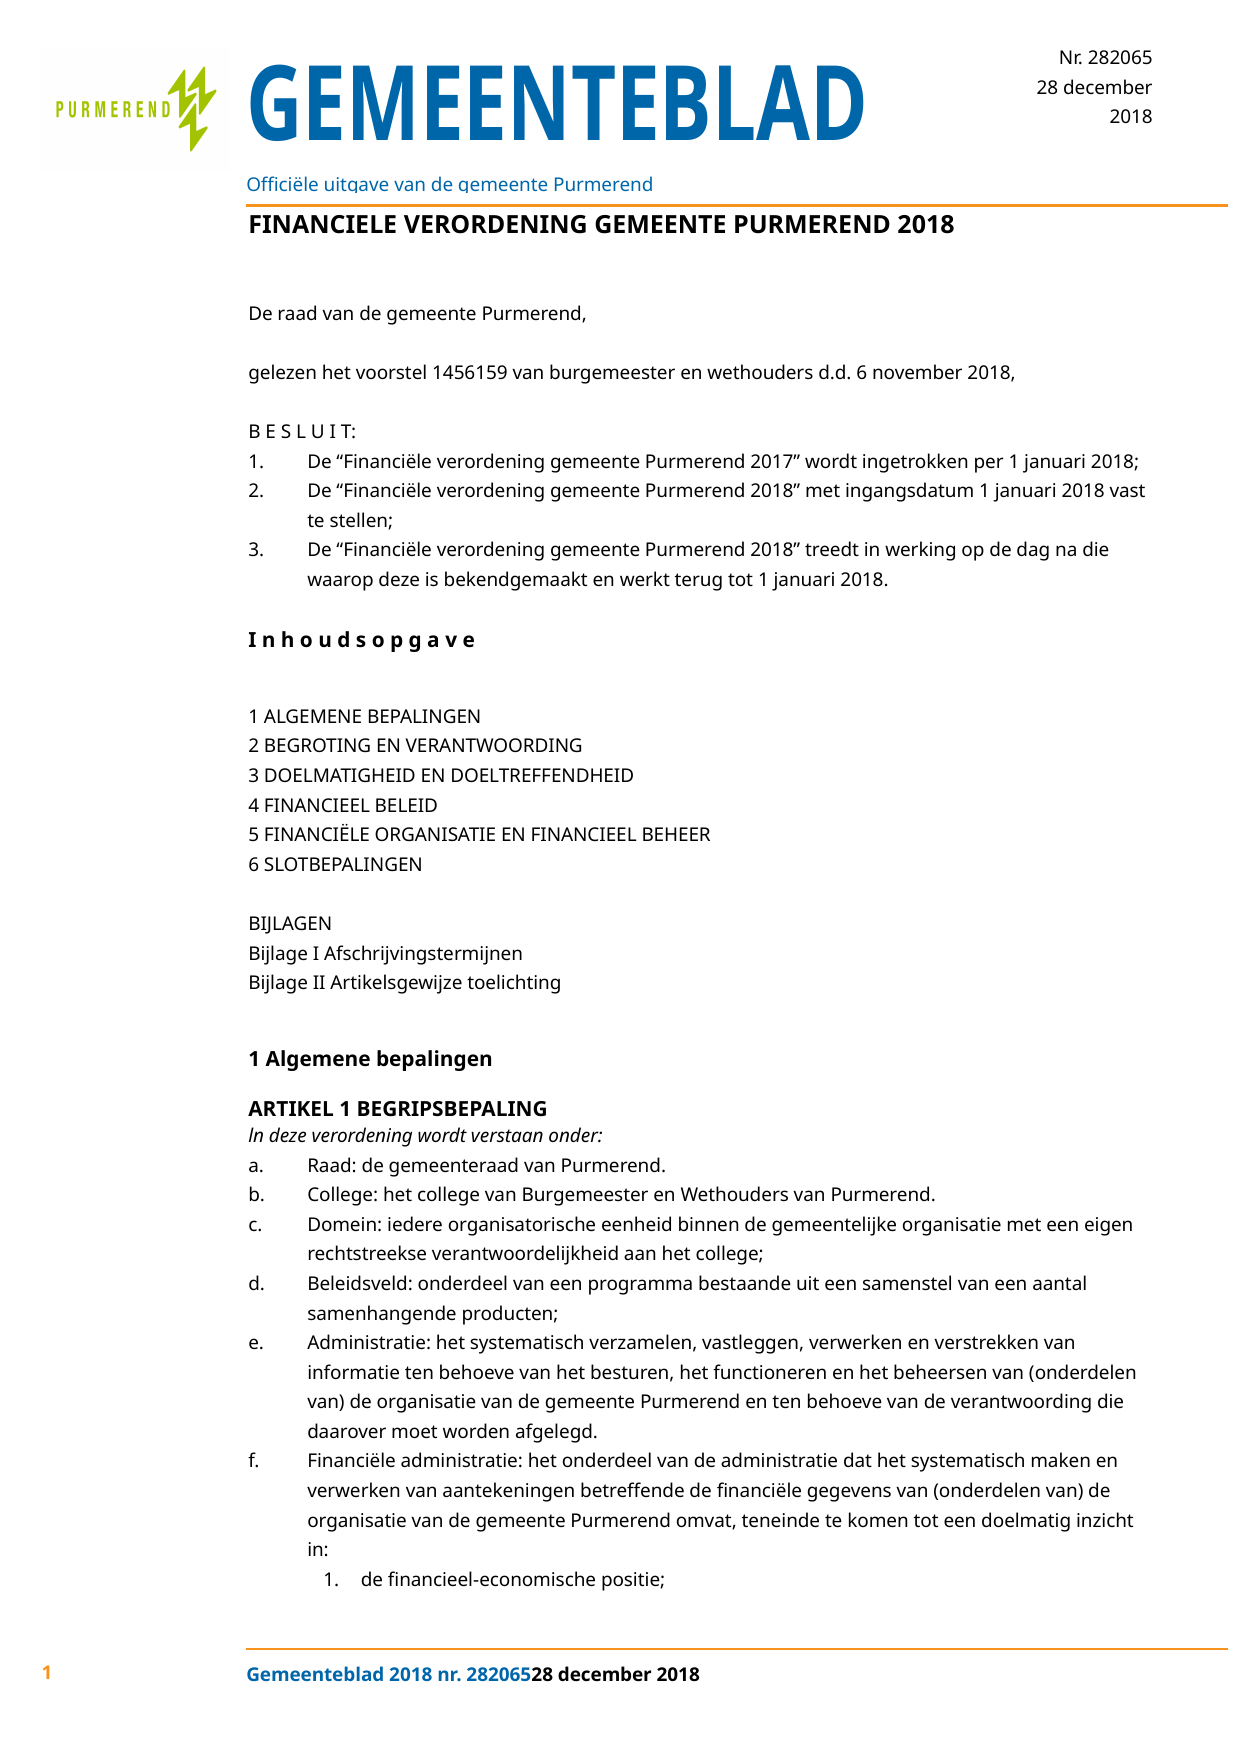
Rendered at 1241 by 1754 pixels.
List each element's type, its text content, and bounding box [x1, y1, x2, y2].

list Raad: de gemeenteraad van Purmerend. [248, 1152, 1152, 1177]
text De raad van de gemeente Purmerend, [248, 300, 1152, 326]
text 1 ALGEMENE BEPALINGEN [248, 703, 1152, 729]
text ln deze verordening wordt verstaan onder: [248, 1122, 1152, 1148]
text 6 SLOTBEPALINGEN [248, 851, 1152, 877]
list College: het college van Burgemeester en Wethouders van Purmerend. [248, 1181, 1152, 1207]
list De “Financiële verordening gemeente Purmerend 2018” treedt in werking op de dag na die waarop deze is bekendgemaakt en werkt terug tot 1 januari 2018. [248, 537, 1152, 592]
picture [41, 47, 231, 172]
text FINANCIELE VERORDENING GEMEENTE PURMEREND 2018 [248, 207, 1152, 241]
list De “Financiële verordening gemeente Purmerend 2018” met ingangsdatum 1 januari 2018 vast te stellen; [248, 477, 1152, 533]
text 3 DOELMATIGHEID EN DOELTREFFENDHEID [248, 762, 1152, 788]
list Beleidsveld: onderdeel van een programma bestaande uit een samenstel van een aantal samenhangende producten; [248, 1270, 1152, 1325]
list de financieel-economische positie; [323, 1566, 1152, 1592]
text I n h o u d s o p g a v e [248, 625, 1152, 654]
text 2 BEGROTING EN VERANTWOORDING [248, 733, 1152, 758]
text B E S L U I T: [248, 418, 1152, 444]
list De “Financiële verordening gemeente Purmerend 2017” wordt ingetrokken per 1 januari 2018; [248, 448, 1152, 473]
text Bijlage I Afschrijvingstermijnen [248, 940, 1152, 965]
list Administratie: het systematisch verzamelen, vastleggen, verwerken en verstrekken van informatie ten behoeve van het besturen, het functioneren en het beheersen van (onderdelen van) de organisatie van de gemeente Purmerend en ten behoeve van de verantwoording die daarover moet worden afgelegd. [248, 1329, 1152, 1444]
text gelezen het voorstel 1456159 van burgemeester en wethouders d.d. 6 november 2018, [248, 359, 1152, 385]
text 4 FINANCIEEL BELEID [248, 792, 1152, 817]
text 5 FINANCIËLE ORGANISATIE EN FINANCIEEL BEHEER [248, 821, 1152, 847]
text ARTIKEL 1 BEGRIPSBEPALING [248, 1094, 1152, 1122]
text Bijlage II Artikelsgewijze toelichting [248, 969, 1152, 995]
list Financiële administratie: het onderdeel van de administratie dat het systematisch maken en verwerken van aantekeningen betreffende de financiële gegevens van (onderdelen van) de organisatie van de gemeente Purmerend omvat, teneinde te komen tot een doelmatig inzicht in: [248, 1448, 1152, 1562]
list Domein: iedere organisatorische eenheid binnen de gemeentelijke organisatie met een eigen rechtstreekse verantwoordelijkheid aan het college; [248, 1211, 1152, 1266]
text BIJLAGEN [248, 910, 1152, 936]
text 1 Algemene bepalingen [248, 1044, 1152, 1073]
